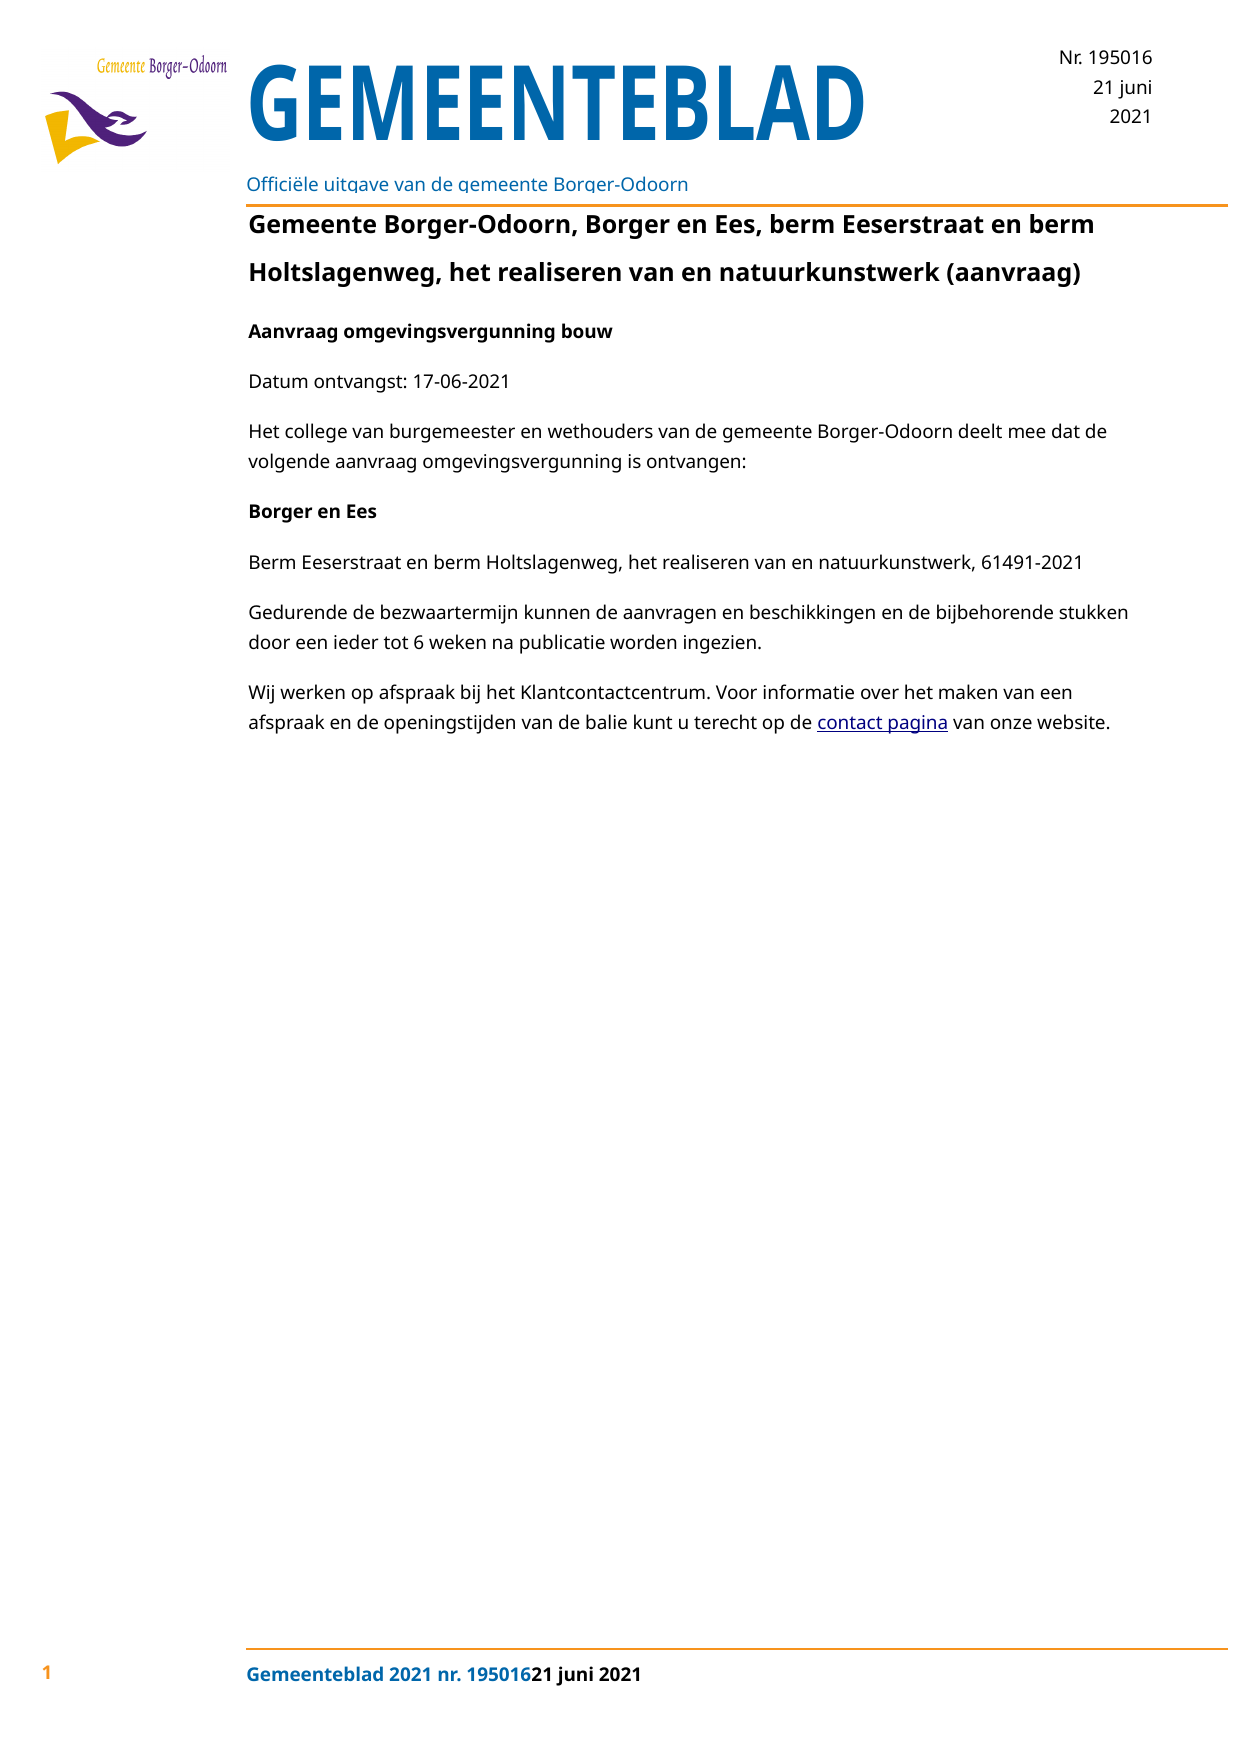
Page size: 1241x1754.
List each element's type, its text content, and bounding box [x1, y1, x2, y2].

text Gemeente Borger-Odoorn, Borger en Ees, berm Eeserstraat en berm Holtslagenweg, het realiseren van en natuurkunstwerk (aanvraag) [248, 207, 1152, 288]
picture [41, 47, 231, 172]
text Borger en Ees [248, 499, 1152, 524]
text Aanvraag omgevingsvergunning bouw [248, 318, 1152, 344]
text Gedurende de bezwaartermijn kunnen de aanvragen en beschikkingen en de bijbehorende stukken door een ieder tot 6 weken na publicatie worden ingezien. [248, 599, 1152, 655]
text Berm Eeserstraat en berm Holtslagenweg, het realiseren van en natuurkunstwerk, 61491-2021 [248, 549, 1152, 575]
text Wij werken op afspraak bij het Klantcontactcentrum. Voor informatie over het maken van een afspraak en de openingstijden van de balie kunt u terecht op de contact pagina van onze website. [248, 679, 1152, 735]
text Datum ontvangst: 17-06-2021 [248, 368, 1152, 394]
text Het college van burgemeester en wethouders van de gemeente Borger-Odoorn deelt mee dat de volgende aanvraag omgevingsvergunning is ontvangen: [248, 419, 1152, 474]
